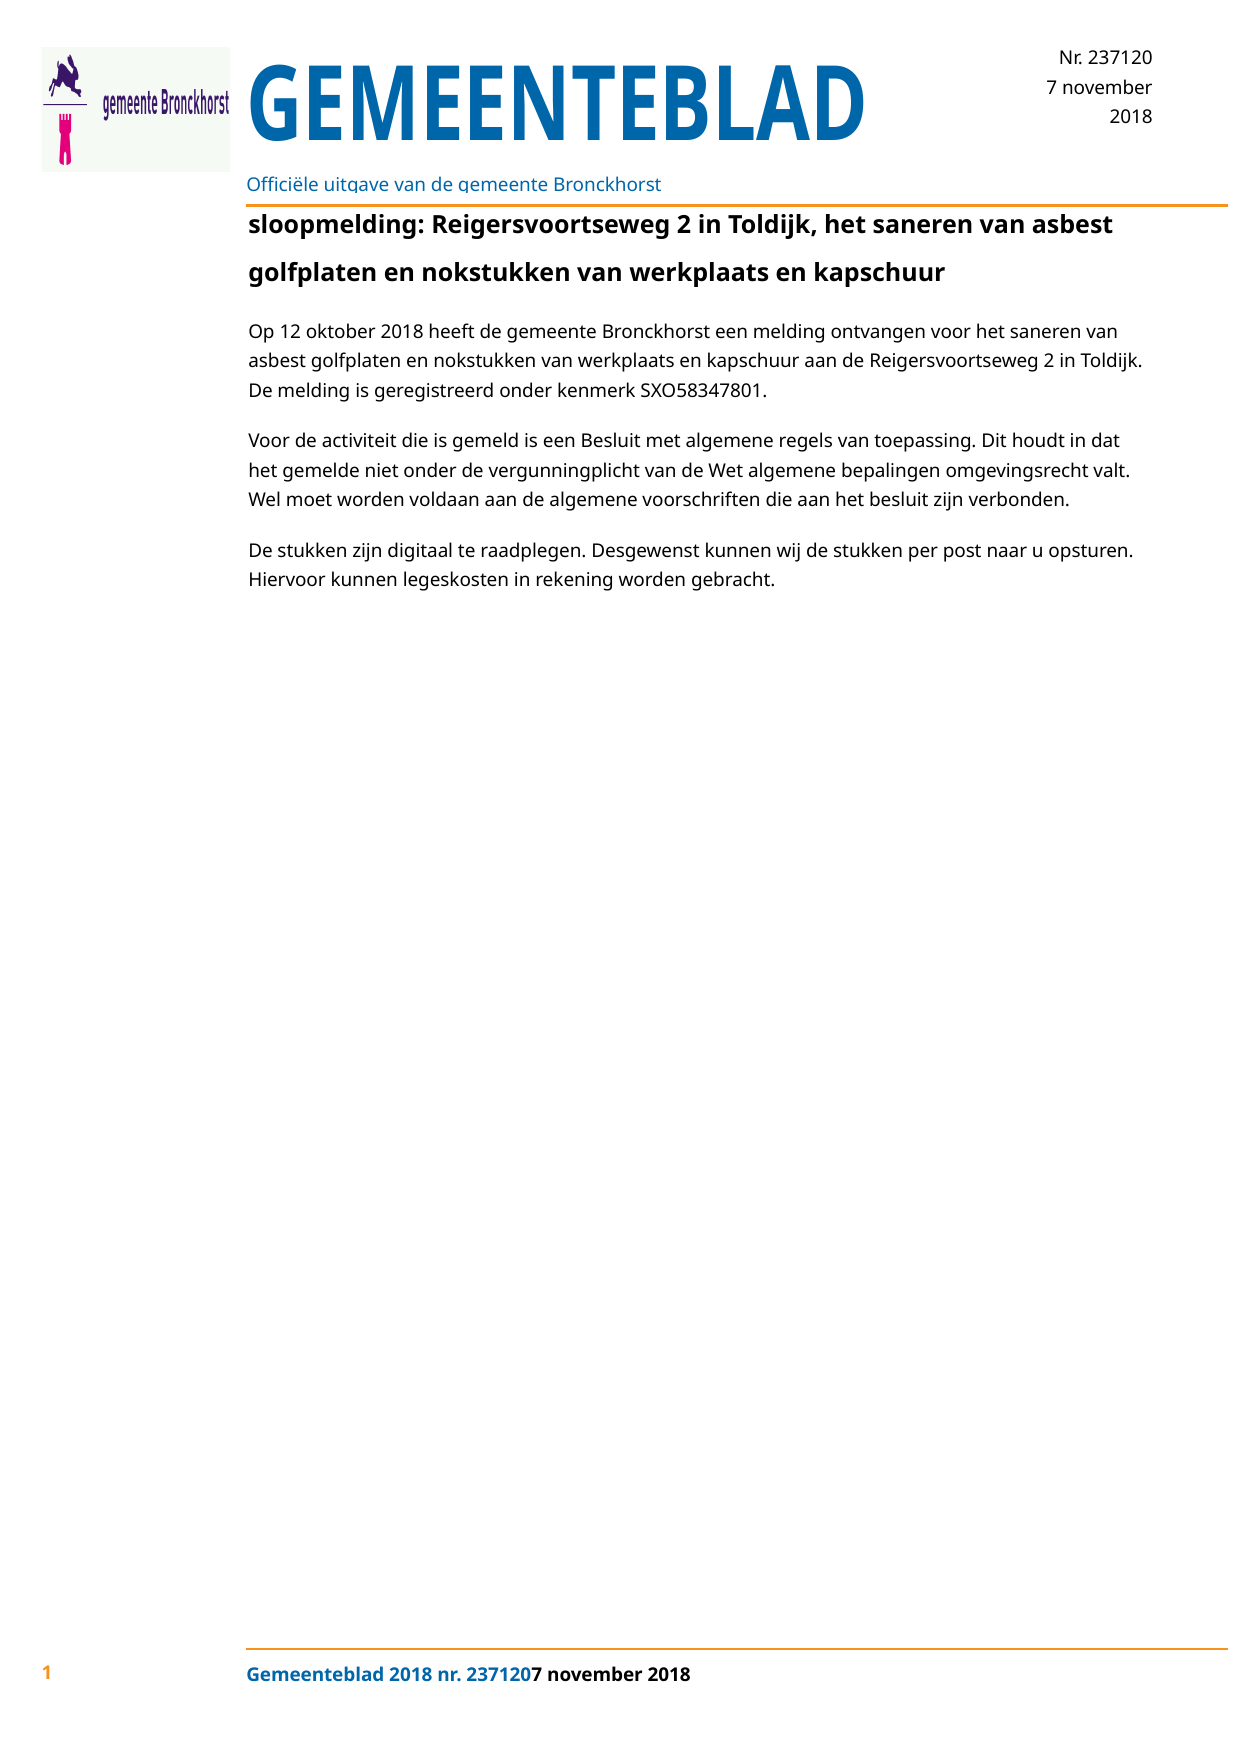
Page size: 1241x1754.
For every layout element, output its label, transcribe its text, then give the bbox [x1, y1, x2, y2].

text De stukken zijn digitaal te raadplegen. Desgewenst kunnen wij de stukken per post naar u opsturen. Hiervoor kunnen legeskosten in rekening worden gebracht. [248, 537, 1152, 592]
picture [41, 47, 231, 172]
text Voor de activiteit die is gemeld is een Besluit met algemene regels van toepassing. Dit houdt in dat het gemelde niet onder de vergunningplicht van de Wet algemene bepalingen omgevingsrecht valt. Wel moet worden voldaan aan de algemene voorschriften die aan het besluit zijn verbonden. [248, 427, 1152, 512]
text Op 12 oktober 2018 heeft de gemeente Bronckhorst een melding ontvangen voor het saneren van asbest golfplaten en nokstukken van werkplaats en kapschuur aan de Reigersvoortseweg 2 in Toldijk. De melding is geregistreerd onder kenmerk SXO58347801. [248, 318, 1152, 403]
text sloopmelding: Reigersvoortseweg 2 in Toldijk, het saneren van asbest golfplaten en nokstukken van werkplaats en kapschuur [248, 207, 1152, 288]
